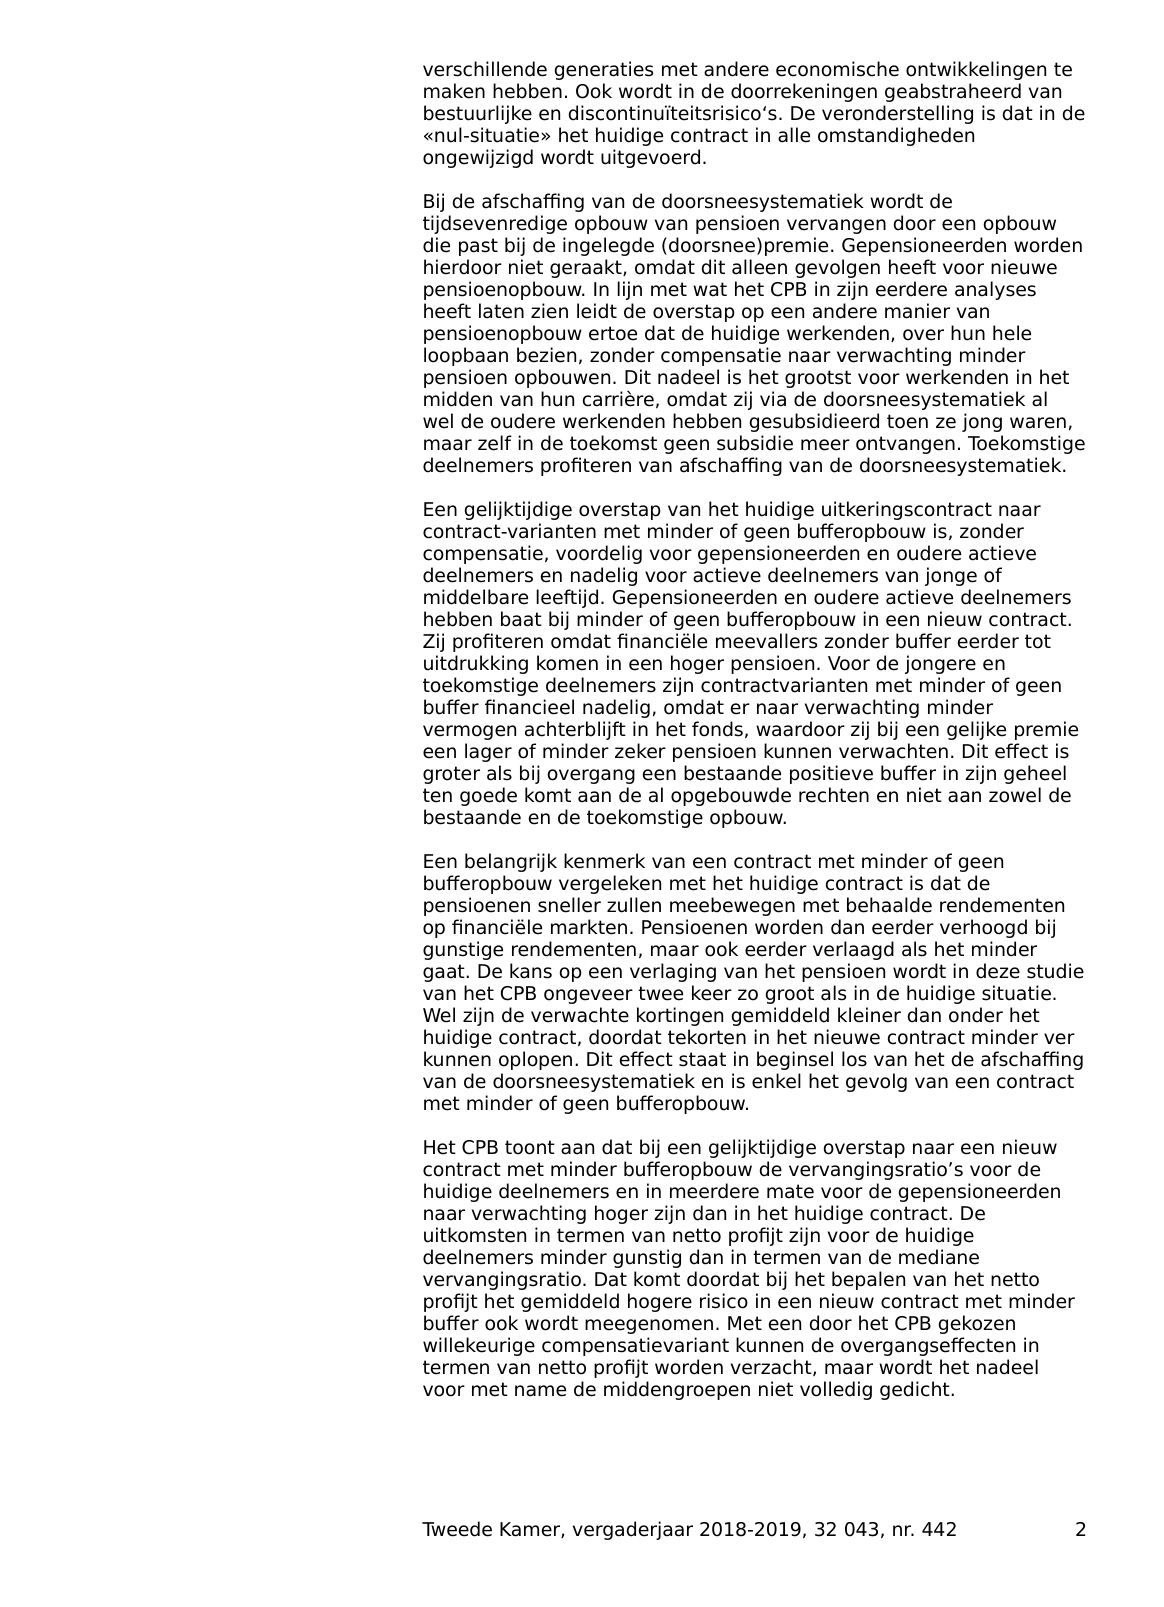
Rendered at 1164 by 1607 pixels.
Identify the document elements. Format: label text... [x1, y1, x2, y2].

text verschillende generaties met andere economische ontwikkelingen te maken hebben. Ook wordt in de doorrekeningen geabstraheerd van bestuurlijke en discontinuïteitsrisico‘s. De veronderstelling is dat in de «nul-situatie» het huidige contract in alle omstandigheden ongewijzigd wordt uitgevoerd. [422, 59, 1087, 169]
text Een gelijktijdige overstap van het huidige uitkeringscontract naar contract-varianten met minder of geen bufferopbouw is, zonder compensatie, voordelig voor gepensioneerden en oudere actieve deelnemers en nadelig voor actieve deelnemers van jonge of middelbare leeftijd. Gepensioneerden en oudere actieve deelnemers hebben baat bij minder of geen bufferopbouw in een nieuw contract. Zij profiteren omdat financiële meevallers zonder buffer eerder tot uitdrukking komen in een hoger pensioen. Voor de jongere en toekomstige deelnemers zijn contractvarianten met minder of geen buffer financieel nadelig, omdat er naar verwachting minder vermogen achterblijft in het fonds, waardoor zij bij een gelijke premie een lager of minder zeker pensioen kunnen verwachten. Dit effect is groter als bij overgang een bestaande positieve buffer in zijn geheel ten goede komt aan de al opgebouwde rechten en niet aan zowel de bestaande en de toekomstige opbouw. [422, 499, 1087, 829]
text Een belangrijk kenmerk van een contract met minder of geen bufferopbouw vergeleken met het huidige contract is dat de pensioenen sneller zullen meebewegen met behaalde rendementen op financiële markten. Pensioenen worden dan eerder verhoogd bij gunstige rendementen, maar ook eerder verlaagd als het minder gaat. De kans op een verlaging van het pensioen wordt in deze studie van het CPB ongeveer twee keer zo groot als in de huidige situatie. Wel zijn de verwachte kortingen gemiddeld kleiner dan onder het huidige contract, doordat tekorten in het nieuwe contract minder ver kunnen oplopen. Dit effect staat in beginsel los van het de afschaffing van de doorsneesystematiek en is enkel het gevolg van een contract met minder of geen bufferopbouw. [422, 851, 1087, 1115]
text Het CPB toont aan dat bij een gelijktijdige overstap naar een nieuw contract met minder bufferopbouw de vervangingsratio’s voor de huidige deelnemers en in meerdere mate voor de gepensioneerden naar verwachting hoger zijn dan in het huidige contract. De uitkomsten in termen van netto profijt zijn voor de huidige deelnemers minder gunstig dan in termen van de mediane vervangingsratio. Dat komt doordat bij het bepalen van het netto profijt het gemiddeld hogere risico in een nieuw contract met minder buffer ook wordt meegenomen. Met een door het CPB gekozen willekeurige compensatievariant kunnen de overgangseffecten in termen van netto profijt worden verzacht, maar wordt het nadeel voor met name de middengroepen niet volledig gedicht. [422, 1137, 1087, 1401]
text Bij de afschaffing van de doorsneesystematiek wordt de tijdsevenredige opbouw van pensioen vervangen door een opbouw die past bij de ingelegde (doorsnee)premie. Gepensioneerden worden hierdoor niet geraakt, omdat dit alleen gevolgen heeft voor nieuwe pensioenopbouw. In lijn met wat het CPB in zijn eerdere analyses heeft laten zien leidt de overstap op een andere manier van pensioenopbouw ertoe dat de huidige werkenden, over hun hele loopbaan bezien, zonder compensatie naar verwachting minder pensioen opbouwen. Dit nadeel is het grootst voor werkenden in het midden van hun carrière, omdat zij via de doorsneesystematiek al wel de oudere werkenden hebben gesubsidieerd toen ze jong waren, maar zelf in de toekomst geen subsidie meer ontvangen. Toekomstige deelnemers profiteren van afschaffing van de doorsneesystematiek. [422, 191, 1087, 477]
